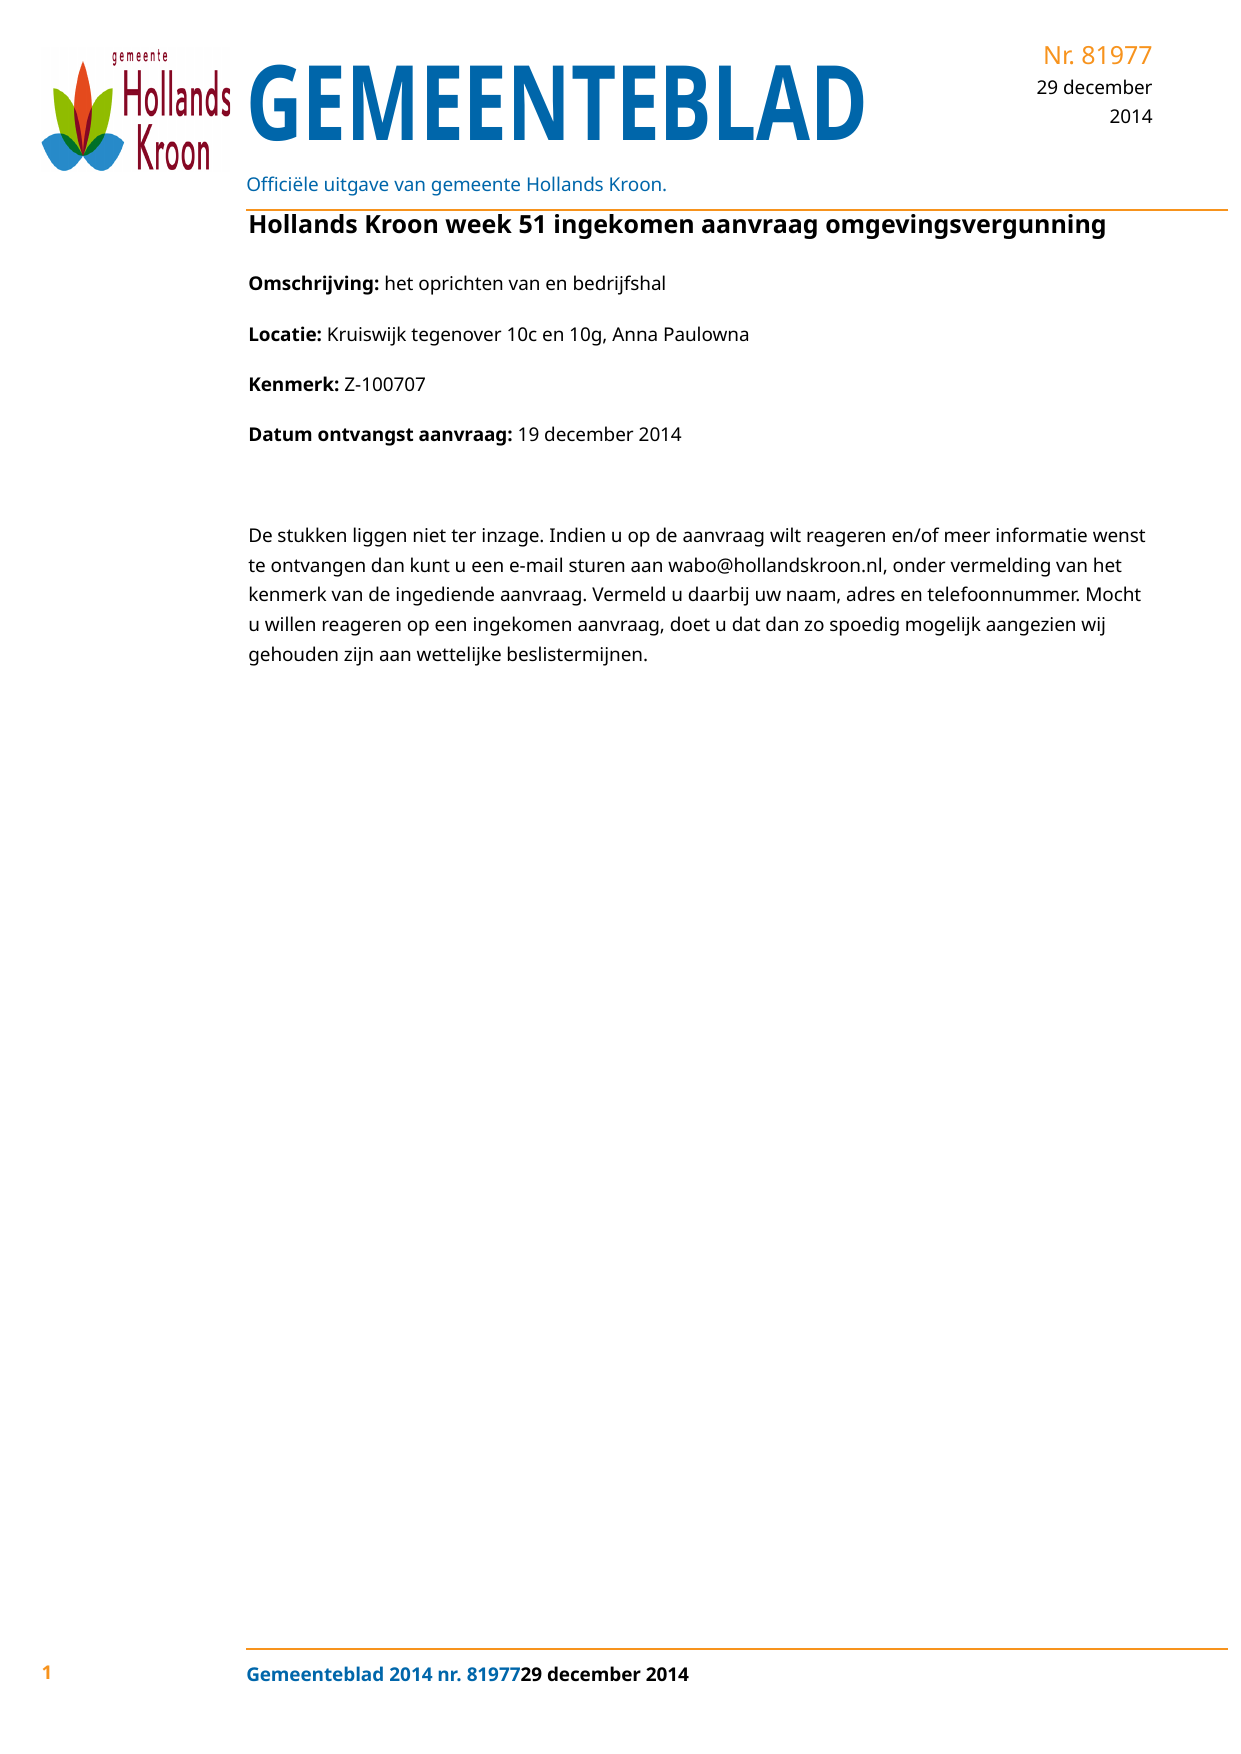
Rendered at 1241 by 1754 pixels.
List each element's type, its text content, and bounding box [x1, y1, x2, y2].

text Omschrijving: het oprichten van en bedrijfshal [248, 270, 1152, 296]
text Locatie: Kruiswijk tegenover 10c en 10g, Anna Paulowna [248, 321, 1152, 346]
text Kenmerk: Z-100707 [248, 371, 1152, 397]
picture [41, 47, 231, 172]
text Datum ontvangst aanvraag: 19 december 2014 [248, 422, 1152, 447]
text De stukken liggen niet ter inzage. Indien u op de aanvraag wilt reageren en/of meer informatie wenst te ontvangen dan kunt u een e-mail sturen aan wabo@hollandskroon.nl, onder vermelding van het kenmerk van de ingediende aanvraag. Vermeld u daarbij uw naam, adres en telefoonnummer. Mocht u willen reageren op een ingekomen aanvraag, doet u dat dan zo spoedig mogelijk aangezien wij gehouden zijn aan wettelijke beslistermijnen. [248, 522, 1152, 666]
text Hollands Kroon week 51 ingekomen aanvraag omgevingsvergunning [248, 211, 1152, 241]
